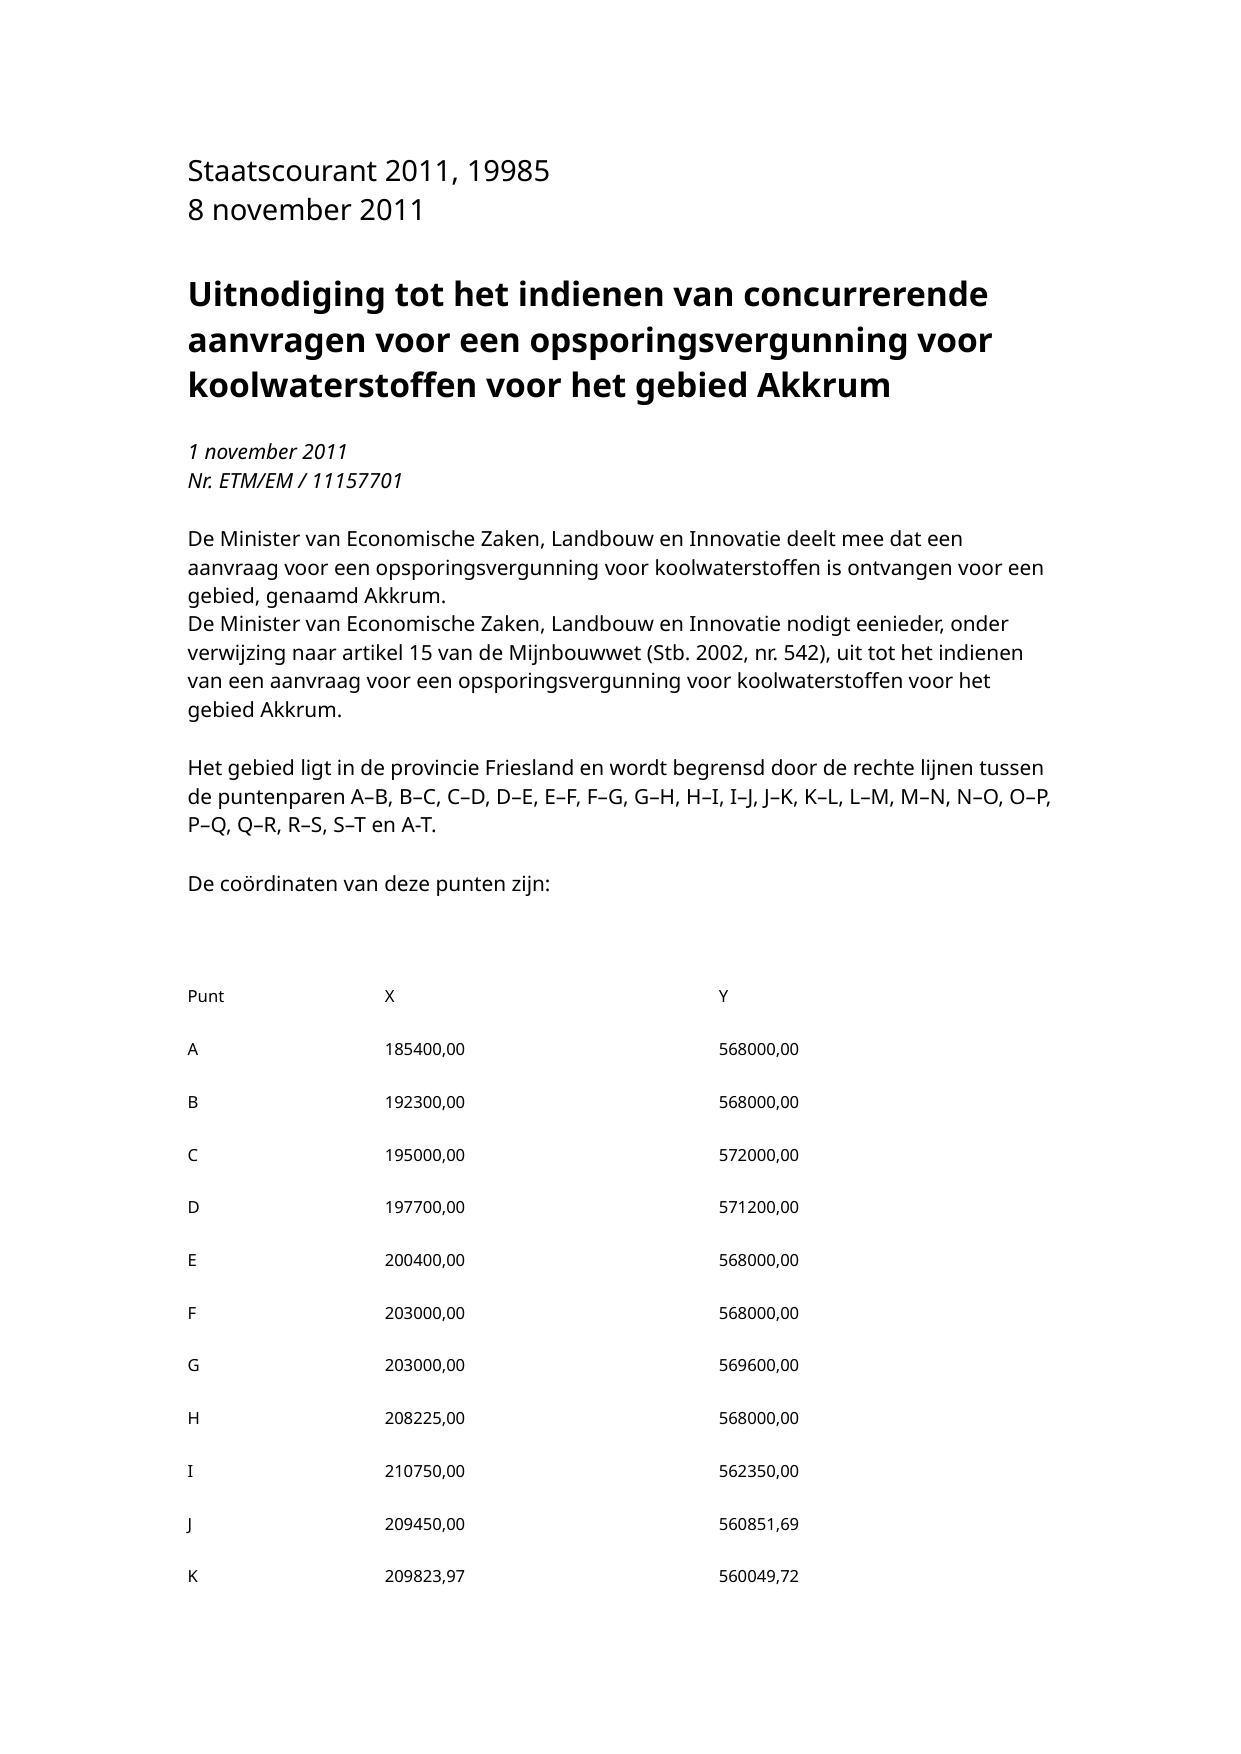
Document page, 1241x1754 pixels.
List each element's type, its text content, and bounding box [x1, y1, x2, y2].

table_cell H [188, 1407, 384, 1459]
table_cell 203000,00 [385, 1301, 718, 1354]
table_cell 560049,72 [719, 1565, 1053, 1587]
table_cell 568000,00 [719, 1407, 1053, 1459]
table_header Punt [188, 985, 384, 1038]
table_cell 192300,00 [385, 1090, 718, 1143]
table_cell 185400,00 [385, 1038, 718, 1090]
table_cell J [188, 1512, 384, 1565]
table_cell 208225,00 [385, 1407, 718, 1459]
table_cell C [188, 1143, 384, 1196]
table_cell 562350,00 [719, 1459, 1053, 1512]
table_cell B [188, 1090, 384, 1143]
table_cell K [188, 1565, 384, 1587]
subtitle Uitnodiging tot het indienen van concurrerende aanvragen voor een opsporingsvergunning voor koolwaterstoffen voor het gebied Akkrum [187, 271, 1053, 407]
text 1 november 2011 [187, 437, 1053, 466]
table_cell 568000,00 [719, 1249, 1053, 1301]
table_cell 571200,00 [719, 1196, 1053, 1248]
table_cell 209823,97 [385, 1565, 718, 1587]
table_header X [385, 985, 718, 1038]
text Nr. ETM/EM / 11157701 [187, 466, 1053, 494]
table_cell E [188, 1249, 384, 1301]
text De coördinaten van deze punten zijn: [187, 869, 1053, 897]
text Staatscourant 2011, 19985 [187, 150, 1053, 190]
table_cell 209450,00 [385, 1512, 718, 1565]
table_cell 569600,00 [719, 1354, 1053, 1407]
text 8 november 2011 [187, 190, 1053, 229]
table_cell 568000,00 [719, 1301, 1053, 1354]
table_cell 568000,00 [719, 1038, 1053, 1090]
table_cell D [188, 1196, 384, 1248]
table_cell A [188, 1038, 384, 1090]
table_header Y [719, 985, 1053, 1038]
table_cell 560851,69 [719, 1512, 1053, 1565]
table_cell 210750,00 [385, 1459, 718, 1512]
text Het gebied ligt in de provincie Friesland en wordt begrensd door de rechte lijnen tussen de puntenparen A–B, B–C, C–D, D–E, E–F, F–G, G–H, H–I, I–J, J–K, K–L, L–M, M–N, N–O, O–P, P–Q, Q–R, R–S, S–T en A-T. [187, 753, 1053, 839]
table_cell 197700,00 [385, 1196, 718, 1248]
text De Minister van Economische Zaken, Landbouw en Innovatie deelt mee dat een aanvraag voor een opsporingsvergunning voor koolwaterstoffen is ontvangen voor een gebied, genaamd Akkrum. [187, 524, 1053, 609]
table_cell 200400,00 [385, 1249, 718, 1301]
table_cell F [188, 1301, 384, 1354]
table_cell 568000,00 [719, 1090, 1053, 1143]
text De Minister van Economische Zaken, Landbouw en Innovatie nodigt eenieder, onder verwijzing naar artikel 15 van de Mijnbouwwet (Stb. 2002, nr. 542), uit tot het indienen van een aanvraag voor een opsporingsvergunning voor koolwaterstoffen voor het gebied Akkrum. [187, 609, 1053, 723]
table_cell G [188, 1354, 384, 1407]
table_cell 572000,00 [719, 1143, 1053, 1196]
table_cell I [188, 1459, 384, 1512]
table_cell 195000,00 [385, 1143, 718, 1196]
table_cell 203000,00 [385, 1354, 718, 1407]
